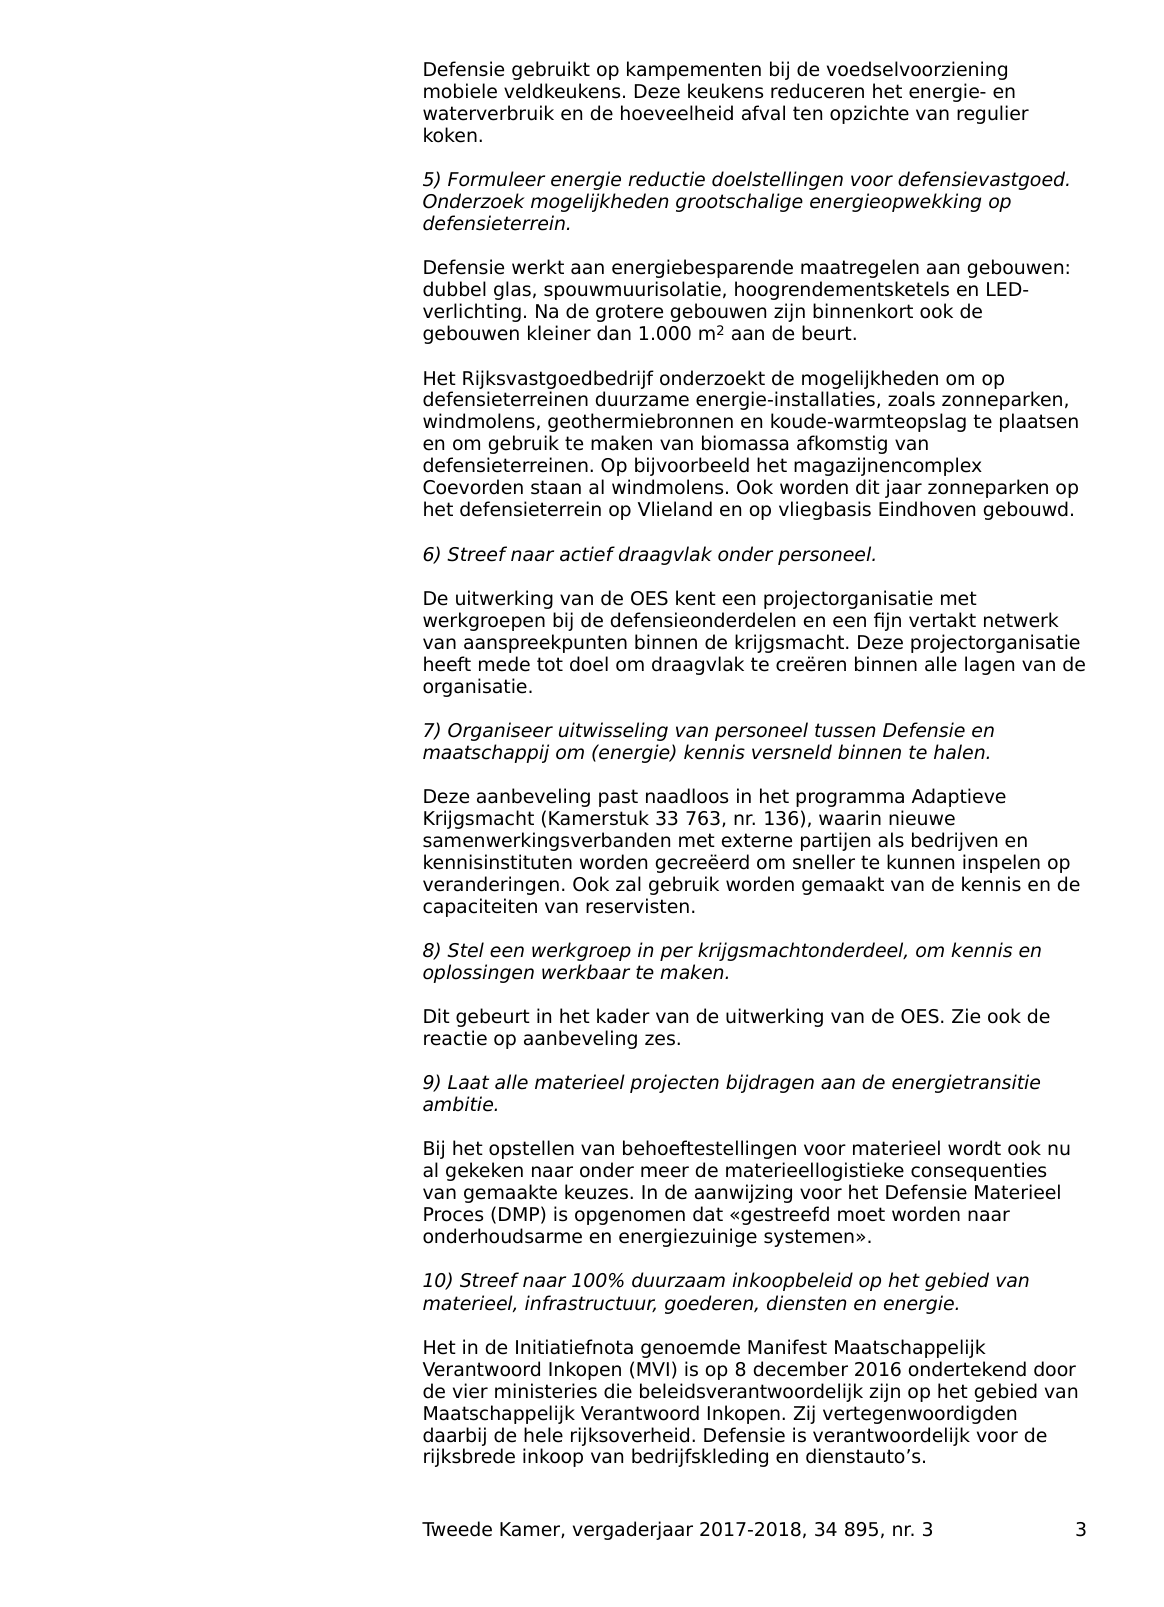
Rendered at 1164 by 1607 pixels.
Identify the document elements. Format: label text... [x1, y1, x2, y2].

subtitle 8) Stel een werkgroep in per krijgsmachtonderdeel, om kennis en oplossingen werkbaar te maken. [422, 940, 1087, 984]
text Dit gebeurt in het kader van de uitwerking van de OES. Zie ook de reactie op aanbeveling zes. [422, 1006, 1087, 1050]
text Defensie gebruikt op kampementen bij de voedselvoorziening mobiele veldkeukens. Deze keukens reduceren het energie- en waterverbruik en de hoeveelheid afval ten opzichte van regulier koken. [422, 59, 1087, 147]
subtitle 9) Laat alle materieel projecten bijdragen aan de energietransitie ambitie. [422, 1072, 1087, 1116]
subtitle 10) Streef naar 100% duurzaam inkoopbeleid op het gebied van materieel, infrastructuur, goederen, diensten en energie. [422, 1270, 1087, 1314]
text Bij het opstellen van behoeftestellingen voor materieel wordt ook nu al gekeken naar onder meer de materieellogistieke consequenties van gemaakte keuzes. In de aanwijzing voor het Defensie Materieel Proces (DMP) is opgenomen dat «gestreefd moet worden naar onderhoudsarme en energiezuinige systemen». [422, 1138, 1087, 1248]
text Deze aanbeveling past naadloos in het programma Adaptieve Krijgsmacht (Kamerstuk 33 763, nr. 136), waarin nieuwe samenwerkingsverbanden met externe partijen als bedrijven en kennisinstituten worden gecreëerd om sneller te kunnen inspelen op veranderingen. Ook zal gebruik worden gemaakt van de kennis en de capaciteiten van reservisten. [422, 786, 1087, 918]
text Het Rijksvastgoedbedrijf onderzoekt de mogelijkheden om op defensieterreinen duurzame energie-installaties, zoals zonneparken, windmolens, geothermiebronnen en koude-warmteopslag te plaatsen en om gebruik te maken van biomassa afkomstig van defensieterreinen. Op bijvoorbeeld het magazijnencomplex Coevorden staan al windmolens. Ook worden dit jaar zonneparken op het defensieterrein op Vlieland en op vliegbasis Eindhoven gebouwd. [422, 367, 1087, 521]
text De uitwerking van de OES kent een projectorganisatie met werkgroepen bij de defensieonderdelen en een fijn vertakt netwerk van aanspreekpunten binnen de krijgsmacht. Deze projectorganisatie heeft mede tot doel om draagvlak te creëren binnen alle lagen van de organisatie. [422, 588, 1087, 697]
text Het in de Initiatiefnota genoemde Manifest Maatschappelijk Verantwoord Inkopen (MVI) is op 8 december 2016 ondertekend door de vier ministeries die beleidsverantwoordelijk zijn op het gebied van Maatschappelijk Verantwoord Inkopen. Zij vertegenwoordigden daarbij de hele rijksoverheid. Defensie is verantwoordelijk voor de rijksbrede inkoop van bedrijfskleding en dienstauto’s. [422, 1337, 1087, 1468]
subtitle 7) Organiseer uitwisseling van personeel tussen Defensie en maatschappij om (energie) kennis versneld binnen te halen. [422, 720, 1087, 764]
subtitle 6) Streef naar actief draagvlak onder personeel. [422, 543, 1087, 565]
text Defensie werkt aan energiebesparende maatregelen aan gebouwen: dubbel glas, spouwmuurisolatie, hoogrendementsketels en LED-verlichting. Na de grotere gebouwen zijn binnenkort ook de gebouwen kleiner dan 1.000 m2 aan de beurt. [422, 257, 1087, 345]
subtitle 5) Formuleer energie reductie doelstellingen voor defensievastgoed. Onderzoek mogelijkheden grootschalige energieopwekking op defensieterrein. [422, 169, 1087, 235]
